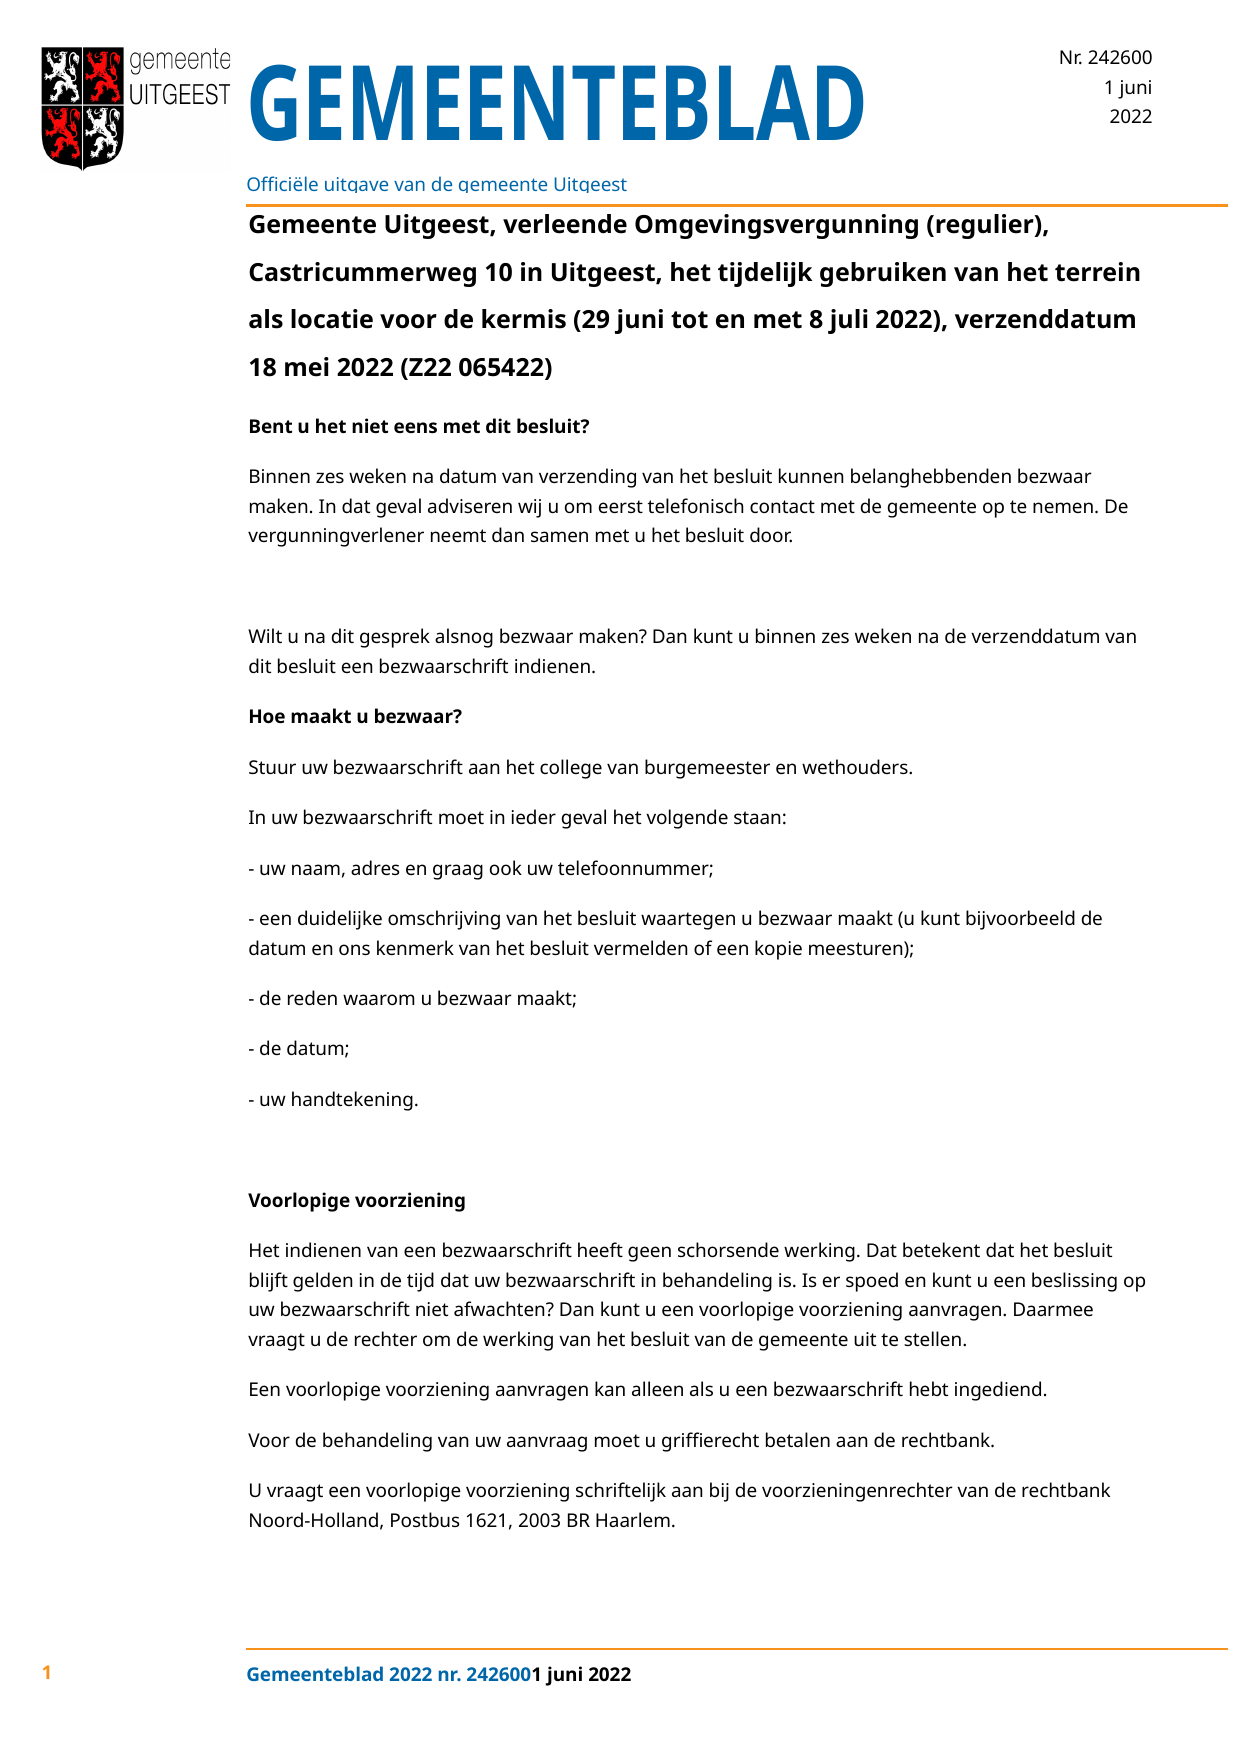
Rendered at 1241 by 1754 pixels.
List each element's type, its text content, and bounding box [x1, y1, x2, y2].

text - de datum; [248, 1036, 1152, 1061]
text Gemeente Uitgeest, verleende Omgevingsvergunning (regulier), Castricummerweg 10 in Uitgeest, het tijdelijk gebruiken van het terrein als locatie voor de kermis (29 juni tot en met 8 juli 2022), verzenddatum 18 mei 2022 (Z22 065422) [248, 207, 1152, 384]
text Stuur uw bezwaarschrift aan het college van burgemeester en wethouders. [248, 754, 1152, 780]
text Binnen zes weken na datum van verzending van het besluit kunnen belanghebbenden bezwaar maken. In dat geval adviseren wij u om eerst telefonisch contact met de gemeente op te nemen. De vergunningverlener neemt dan samen met u het besluit door. [248, 463, 1152, 548]
text Het indienen van een bezwaarschrift heeft geen schorsende werking. Dat betekent dat het besluit blijft gelden in de tijd dat uw bezwaarschrift in behandeling is. Is er spoed en kunt u een beslissing op uw bezwaarschrift niet afwachten? Dan kunt u een voorlopige voorziening aanvragen. Daarmee vraagt u de rechter om de werking van het besluit van de gemeente uit te stellen. [248, 1237, 1152, 1352]
text - uw handtekening. [248, 1086, 1152, 1112]
text U vraagt een voorlopige voorziening schriftelijk aan bij de voorzieningenrechter van de rechtbank Noord-Holland, Postbus 1621, 2003 BR Haarlem. [248, 1477, 1152, 1533]
text Voor de behandeling van uw aanvraag moet u griffierecht betalen aan de rechtbank. [248, 1427, 1152, 1453]
text - uw naam, adres en graag ook uw telefoonnummer; [248, 855, 1152, 881]
text - de reden waarom u bezwaar maakt; [248, 985, 1152, 1011]
picture [41, 47, 231, 172]
text Voorlopige voorziening [248, 1187, 1152, 1213]
text Bent u het niet eens met dit besluit? [248, 413, 1152, 439]
text Hoe maakt u bezwaar? [248, 703, 1152, 729]
text Wilt u na dit gesprek alsnog bezwaar maken? Dan kunt u binnen zes weken na de verzenddatum van dit besluit een bezwaarschrift indienen. [248, 623, 1152, 679]
text - een duidelijke omschrijving van het besluit waartegen u bezwaar maakt (u kunt bijvoorbeeld de datum en ons kenmerk van het besluit vermelden of een kopie meesturen); [248, 905, 1152, 961]
text Een voorlopige voorziening aanvragen kan alleen als u een bezwaarschrift hebt ingediend. [248, 1376, 1152, 1402]
text In uw bezwaarschrift moet in ieder geval het volgende staan: [248, 804, 1152, 830]
